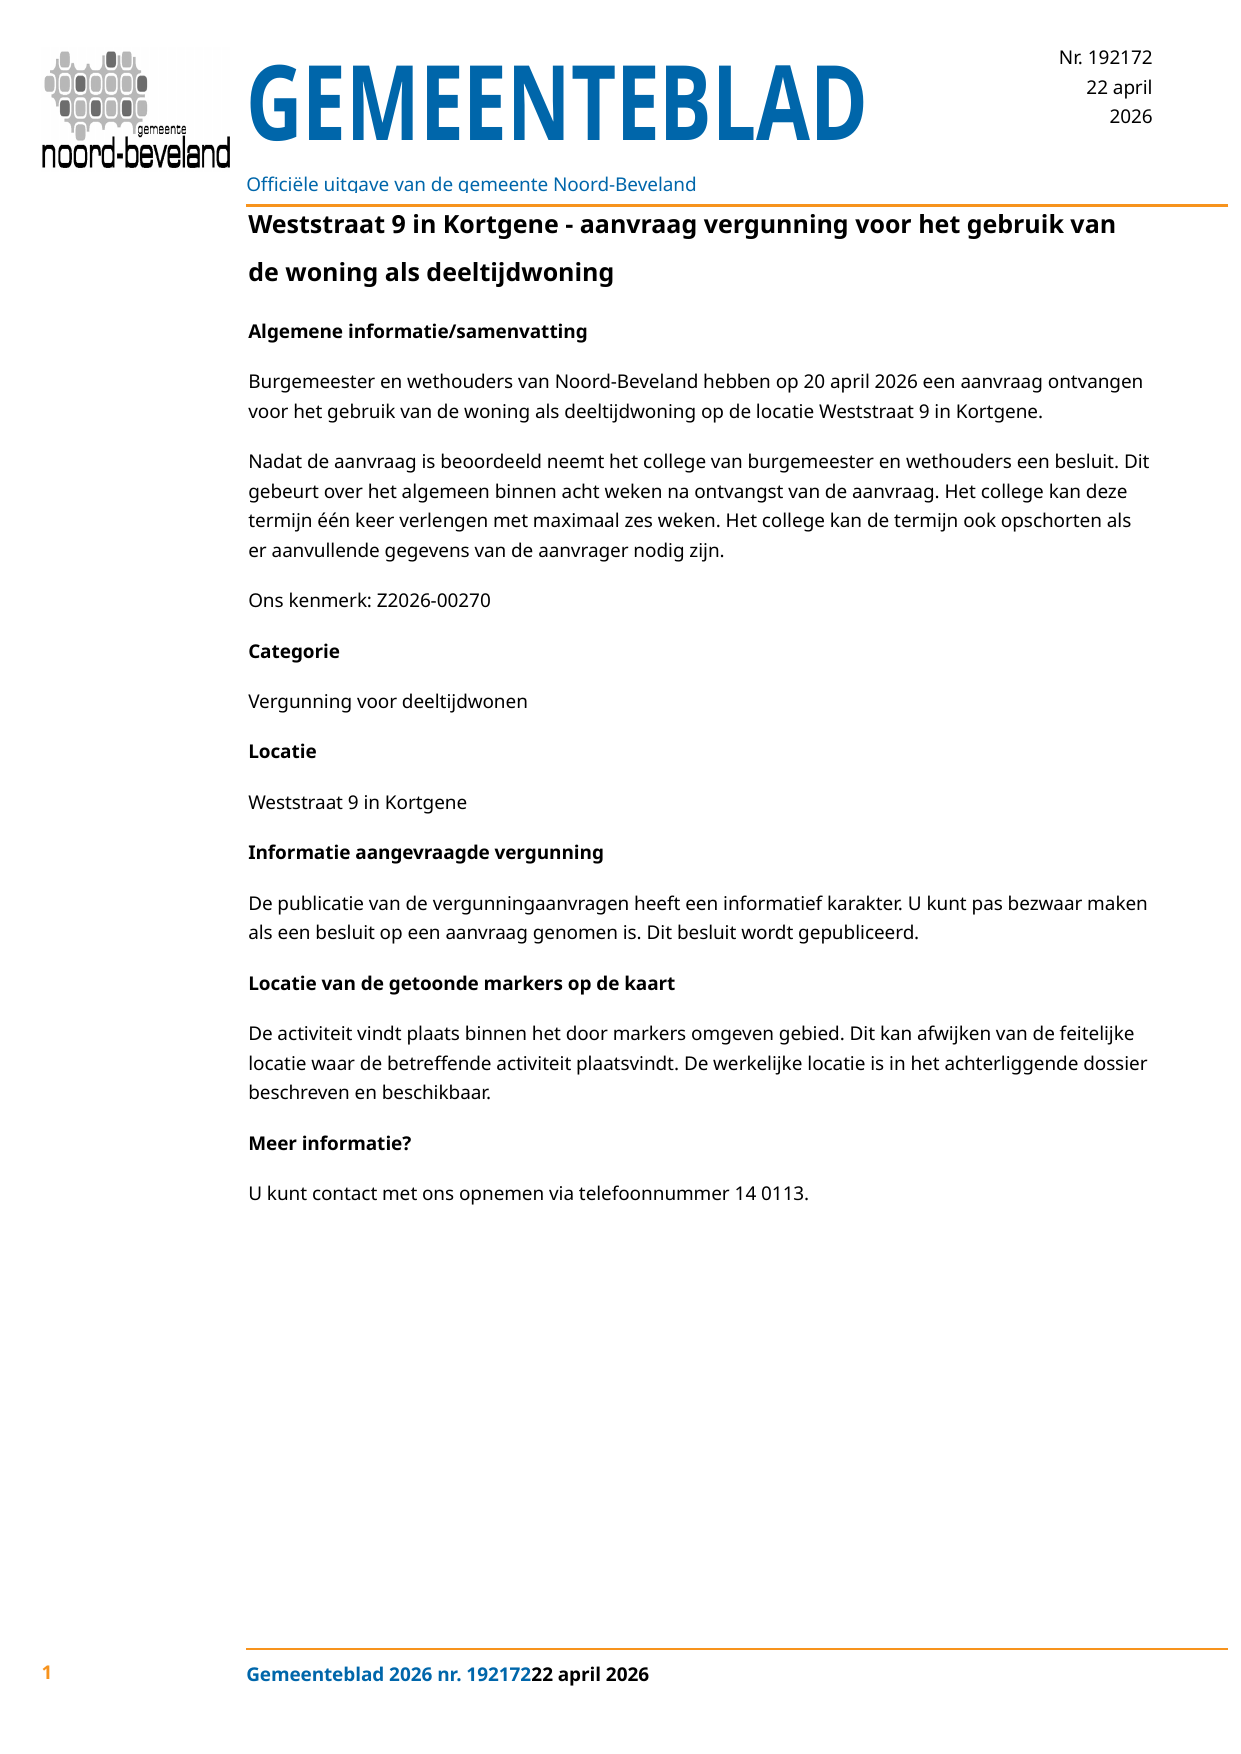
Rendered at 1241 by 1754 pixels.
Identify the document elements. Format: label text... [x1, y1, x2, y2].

text Ons kenmerk: Z2026-00270 [248, 587, 1152, 613]
text Vergunning voor deeltijdwonen [248, 688, 1152, 714]
text Locatie van de getoonde markers op de kaart [248, 970, 1152, 996]
text Algemene informatie/samenvatting [248, 318, 1152, 344]
text Locatie [248, 739, 1152, 764]
text Weststraat 9 in Kortgene [248, 789, 1152, 815]
text Burgemeester en wethouders van Noord-Beveland hebben op 20 april 2026 een aanvraag ontvangen voor het gebruik van de woning als deeltijdwoning op de locatie Weststraat 9 in Kortgene. [248, 368, 1152, 424]
text Weststraat 9 in Kortgene - aanvraag vergunning voor het gebruik van de woning als deeltijdwoning [248, 207, 1152, 288]
text Informatie aangevraagde vergunning [248, 839, 1152, 865]
text De activiteit vindt plaats binnen het door markers omgeven gebied. Dit kan afwijken van de feitelijke locatie waar de betreffende activiteit plaatsvindt. De werkelijke locatie is in het achterliggende dossier beschreven en beschikbaar. [248, 1020, 1152, 1105]
text Meer informatie? [248, 1130, 1152, 1156]
picture [41, 47, 231, 172]
text U kunt contact met ons opnemen via telefoonnummer 14 0113. [248, 1180, 1152, 1206]
text Nadat de aanvraag is beoordeeld neemt het college van burgemeester en wethouders een besluit. Dit gebeurt over het algemeen binnen acht weken na ontvangst van de aanvraag. Het college kan deze termijn één keer verlengen met maximaal zes weken. Het college kan de termijn ook opschorten als er aanvullende gegevens van de aanvrager nodig zijn. [248, 448, 1152, 563]
text De publicatie van de vergunningaanvragen heeft een informatief karakter. U kunt pas bezwaar maken als een besluit op een aanvraag genomen is. Dit besluit wordt gepubliceerd. [248, 890, 1152, 945]
text Categorie [248, 638, 1152, 664]
